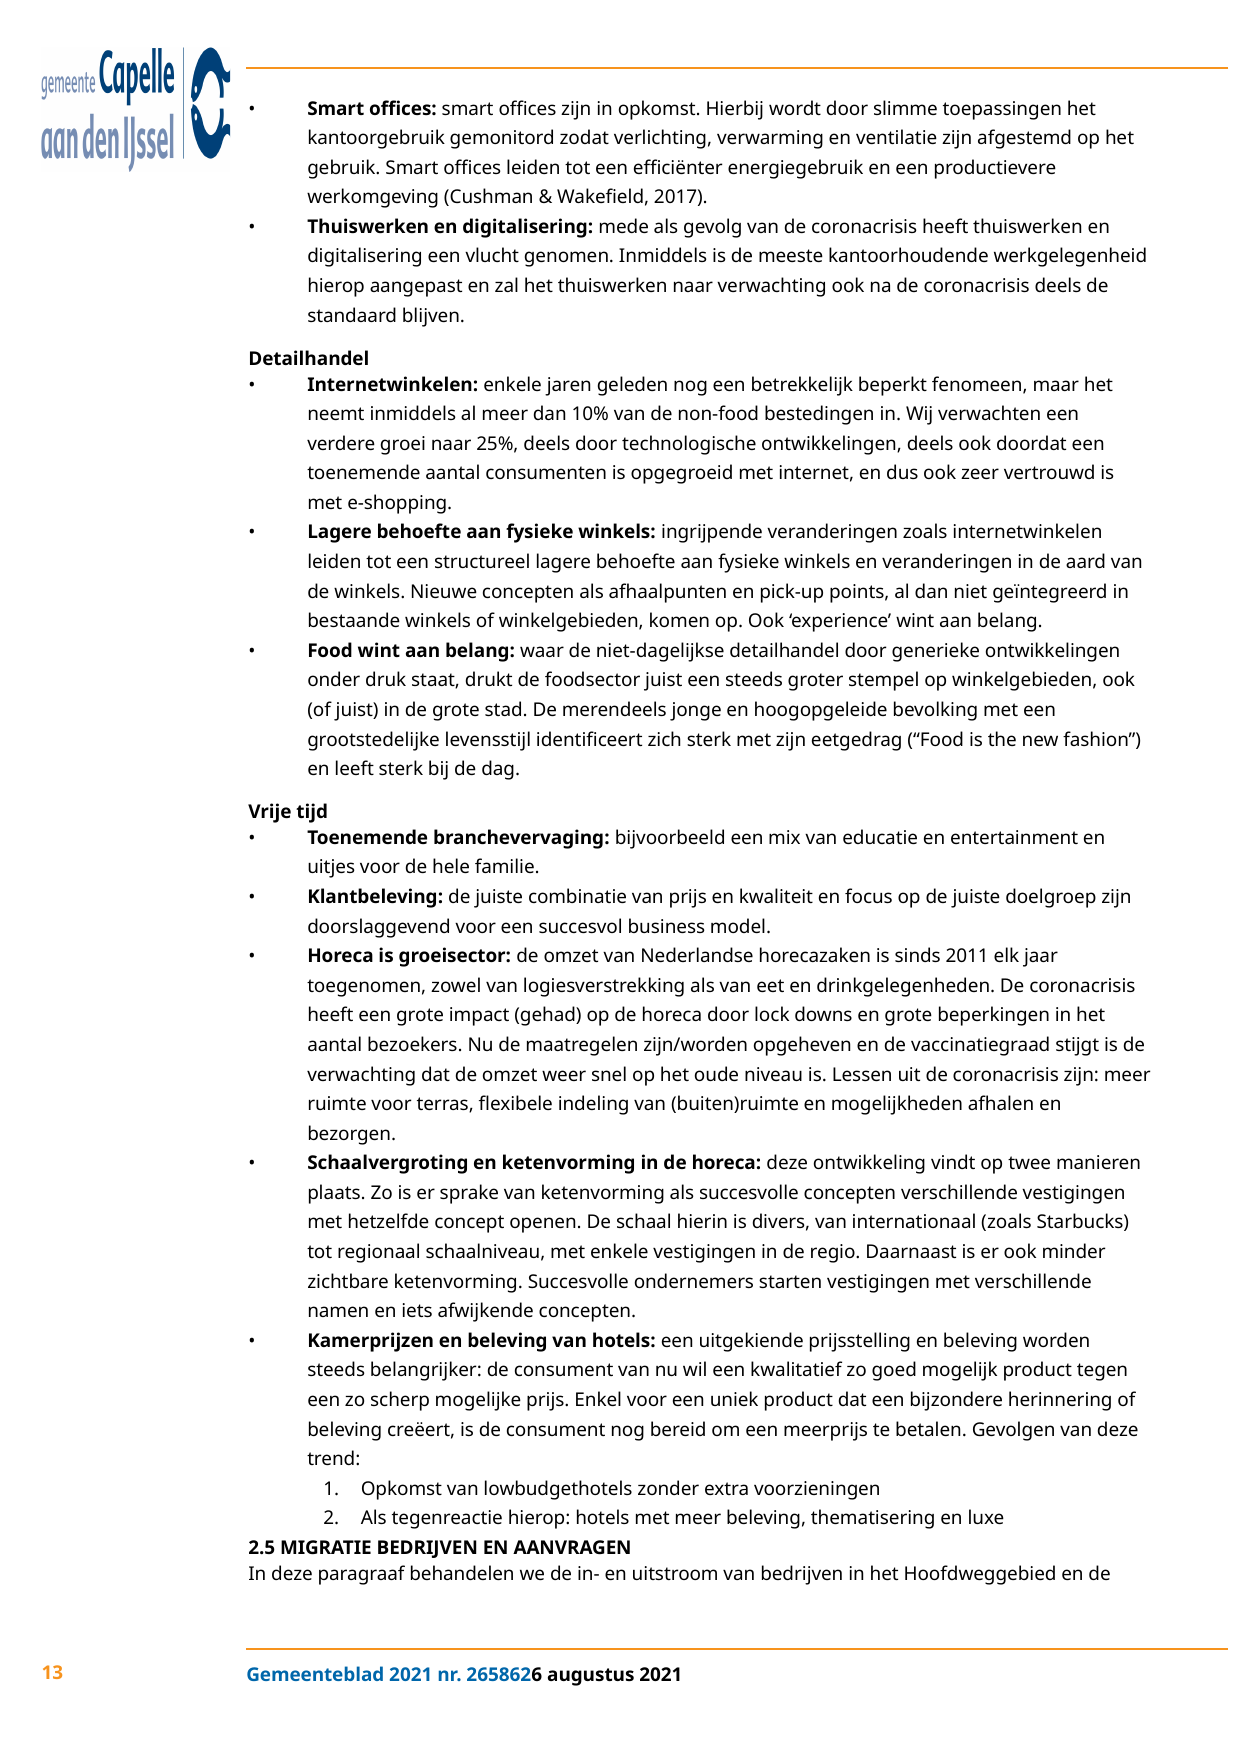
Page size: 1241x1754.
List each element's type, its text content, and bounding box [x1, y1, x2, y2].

text 2.5 MIGRATIE BEDRIJVEN EN AANVRAGEN [248, 1534, 1152, 1560]
list Toenemende branchevervaging: bijvoorbeeld een mix van educatie en entertainment en uitjes voor de hele familie. [248, 824, 1152, 879]
list Internetwinkelen: enkele jaren geleden nog een betrekkelijk beperkt fenomeen, maar het neemt inmiddels al meer dan 10% van de non-food bestedingen in. Wij verwachten een verdere groei naar 25%, deels door technologische ontwikkelingen, deels ook doordat een toenemende aantal consumenten is opgegroeid met internet, en dus ook zeer vertrouwd is met e-shopping. [248, 371, 1152, 515]
list Horeca is groeisector: de omzet van Nederlandse horecazaken is sinds 2011 elk jaar toegenomen, zowel van logiesverstrekking als van eet en drinkgelegenheden. De coronacrisis heeft een grote impact (gehad) op de horeca door lock downs en grote beperkingen in het aantal bezoekers. Nu de maatregelen zijn/worden opgeheven en de vaccinatiegraad stijgt is de verwachting dat de omzet weer snel op het oude niveau is. Lessen uit de coronacrisis zijn: meer ruimte voor terras, flexibele indeling van (buiten)ruimte en mogelijkheden afhalen en bezorgen. [248, 942, 1152, 1146]
list Lagere behoefte aan fysieke winkels: ingrijpende veranderingen zoals internetwinkelen leiden tot een structureel lagere behoefte aan fysieke winkels en veranderingen in de aard van de winkels. Nieuwe concepten als afhaalpunten en pick-up points, al dan niet geïntegreerd in bestaande winkels of winkelgebieden, komen op. Ook ‘experience’ wint aan belang. [248, 519, 1152, 633]
list Food wint aan belang: waar de niet-dagelijkse detailhandel door generieke ontwikkelingen onder druk staat, drukt de foodsector juist een steeds groter stempel op winkelgebieden, ook (of juist) in de grote stad. De merendeels jonge en hoogopgeleide bevolking met een grootstedelijke levensstijl identificeert zich sterk met zijn eetgedrag (“Food is the new fashion”) en leeft sterk bij de dag. [248, 637, 1152, 781]
text In deze paragraaf behandelen we de in- en uitstroom van bedrijven in het Hoofdweggebied en de [248, 1560, 1152, 1586]
list Schaalvergroting en ketenvorming in de horeca: deze ontwikkeling vindt op twee manieren plaats. Zo is er sprake van ketenvorming als succesvolle concepten verschillende vestigingen met hetzelfde concept openen. De schaal hierin is divers, van internationaal (zoals Starbucks) tot regionaal schaalniveau, met enkele vestigingen in de regio. Daarnaast is er ook minder zichtbare ketenvorming. Succesvolle ondernemers starten vestigingen met verschillende namen en iets afwijkende concepten. [248, 1149, 1152, 1323]
list Als tegenreactie hierop: hotels met meer beleving, thematisering en luxe [323, 1504, 1152, 1530]
text Detailhandel [248, 345, 1152, 371]
list Opkomst van lowbudgethotels zonder extra voorzieningen [323, 1475, 1152, 1501]
list Smart offices: smart offices zijn in opkomst. Hierbij wordt door slimme toepassingen het kantoorgebruik gemonitord zodat verlichting, verwarming en ventilatie zijn afgestemd op het gebruik. Smart offices leiden tot een efficiënter energiegebruik en een productievere werkomgeving (Cushman & Wakefield, 2017). [248, 95, 1152, 209]
list Kamerprijzen en beleving van hotels: een uitgekiende prijsstelling en beleving worden steeds belangrijker: de consument van nu wil een kwalitatief zo goed mogelijk product tegen een zo scherp mogelijke prijs. Enkel voor een uniek product dat een bijzondere herinnering of beleving creëert, is de consument nog bereid om een meerprijs te betalen. Gevolgen van deze trend: [248, 1327, 1152, 1471]
picture [41, 47, 231, 172]
list Klantbeleving: de juiste combinatie van prijs en kwaliteit en focus op de juiste doelgroep zijn doorslaggevend voor een succesvol business model. [248, 883, 1152, 939]
list Thuiswerken en digitalisering: mede als gevolg van de coronacrisis heeft thuiswerken en digitalisering een vlucht genomen. Inmiddels is de meeste kantoorhoudende werkgelegenheid hierop aangepast en zal het thuiswerken naar verwachting ook na de coronacrisis deels de standaard blijven. [248, 213, 1152, 328]
text Vrije tijd [248, 798, 1152, 824]
